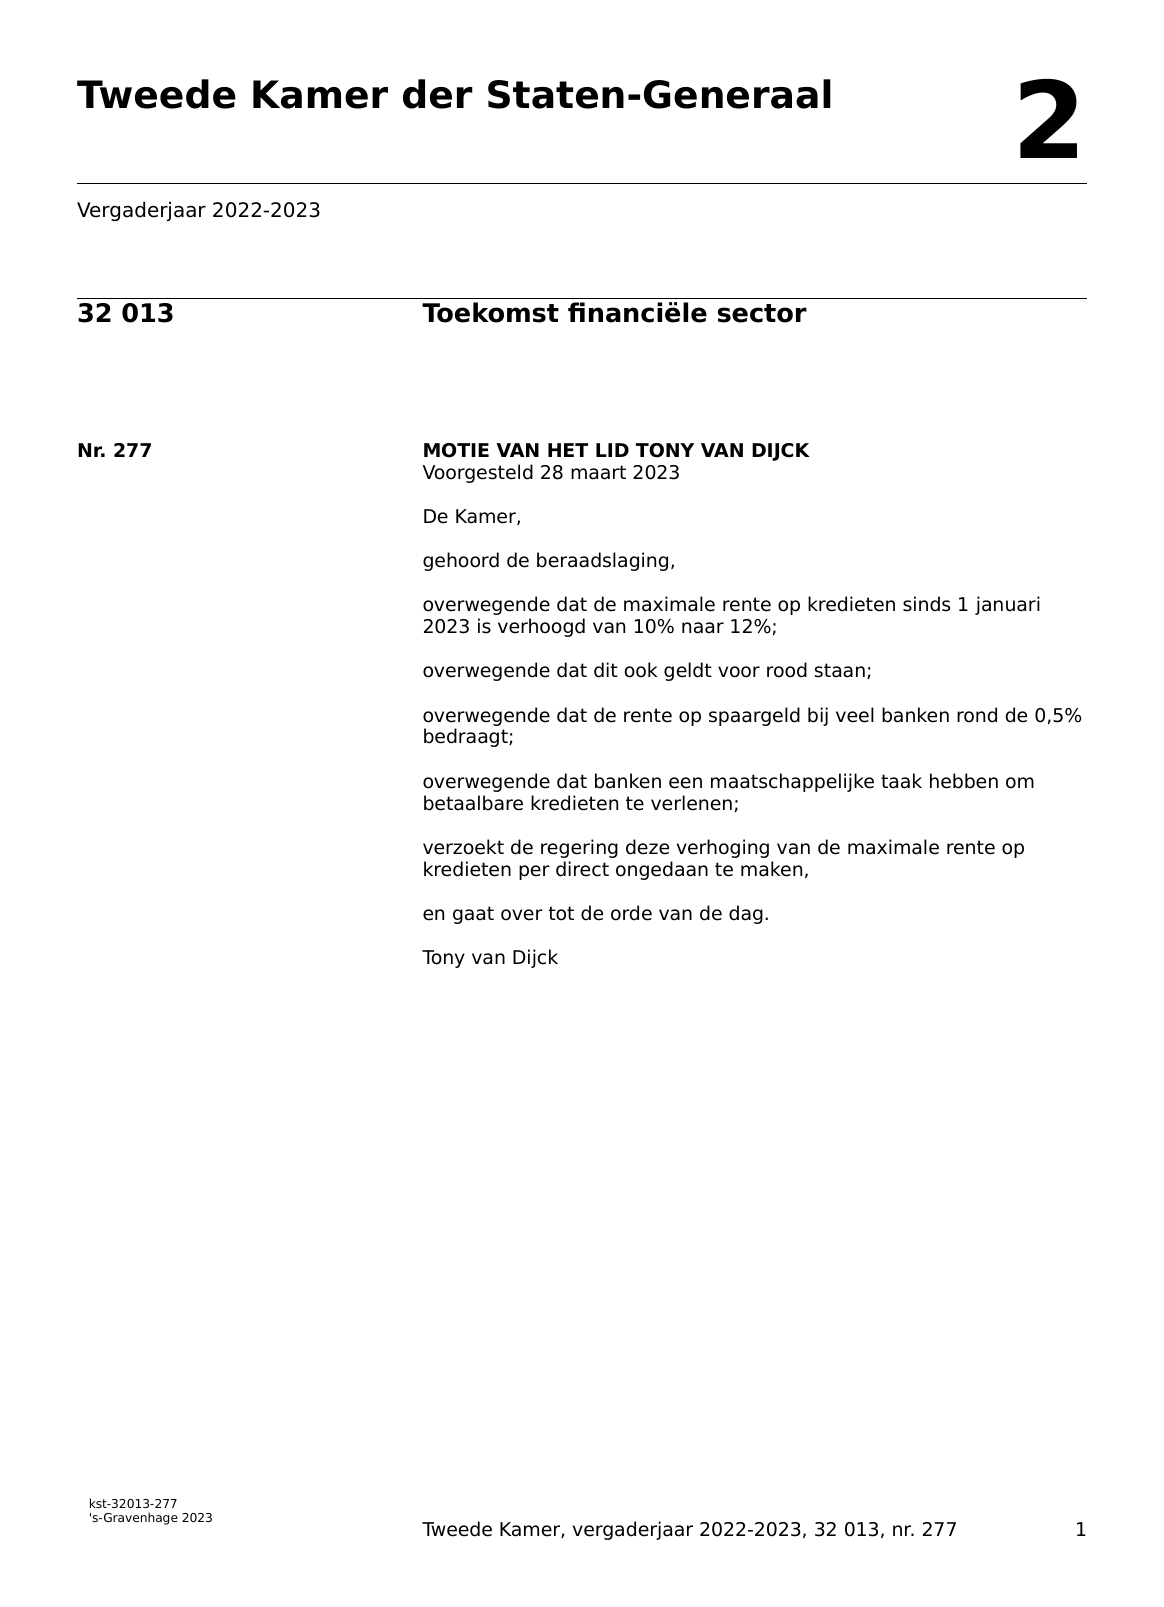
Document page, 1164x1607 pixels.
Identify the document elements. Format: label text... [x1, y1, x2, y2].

text overwegende dat dit ook geldt voor rood staan; [422, 660, 1087, 682]
text overwegende dat banken een maatschappelijke taak hebben om betaalbare kredieten te verlenen; [422, 771, 1087, 814]
subtitle Nr. 277 MOTIE VAN HET LID TONY VAN DIJCK [77, 440, 1087, 462]
text Voorgesteld 28 maart 2023 [422, 462, 1087, 484]
text en gaat over tot de orde van de dag. [422, 903, 1087, 925]
text gehoord de beraadslaging, [422, 550, 1087, 572]
table_header Tweede Kamer der Staten-Generaal [77, 59, 886, 183]
text De Kamer, [422, 506, 1087, 528]
text Tony van Dijck [422, 947, 1087, 969]
subtitle 32 013 Toekomst financiële sector [77, 299, 1087, 329]
text 's-Gravenhage 2023 [88, 1511, 323, 1525]
text kst-32013-277 [88, 1497, 323, 1511]
text overwegende dat de maximale rente op kredieten sinds 1 januari 2023 is verhoogd van 10% naar 12%; [422, 594, 1087, 638]
text overwegende dat de rente op spaargeld bij veel banken rond de 0,5% bedraagt; [422, 704, 1087, 748]
table_header 2 [886, 59, 1087, 183]
table_cell Vergaderjaar 2022-2023 [77, 184, 1087, 298]
text verzoekt de regering deze verhoging van de maximale rente op kredieten per direct ongedaan te maken, [422, 837, 1087, 881]
